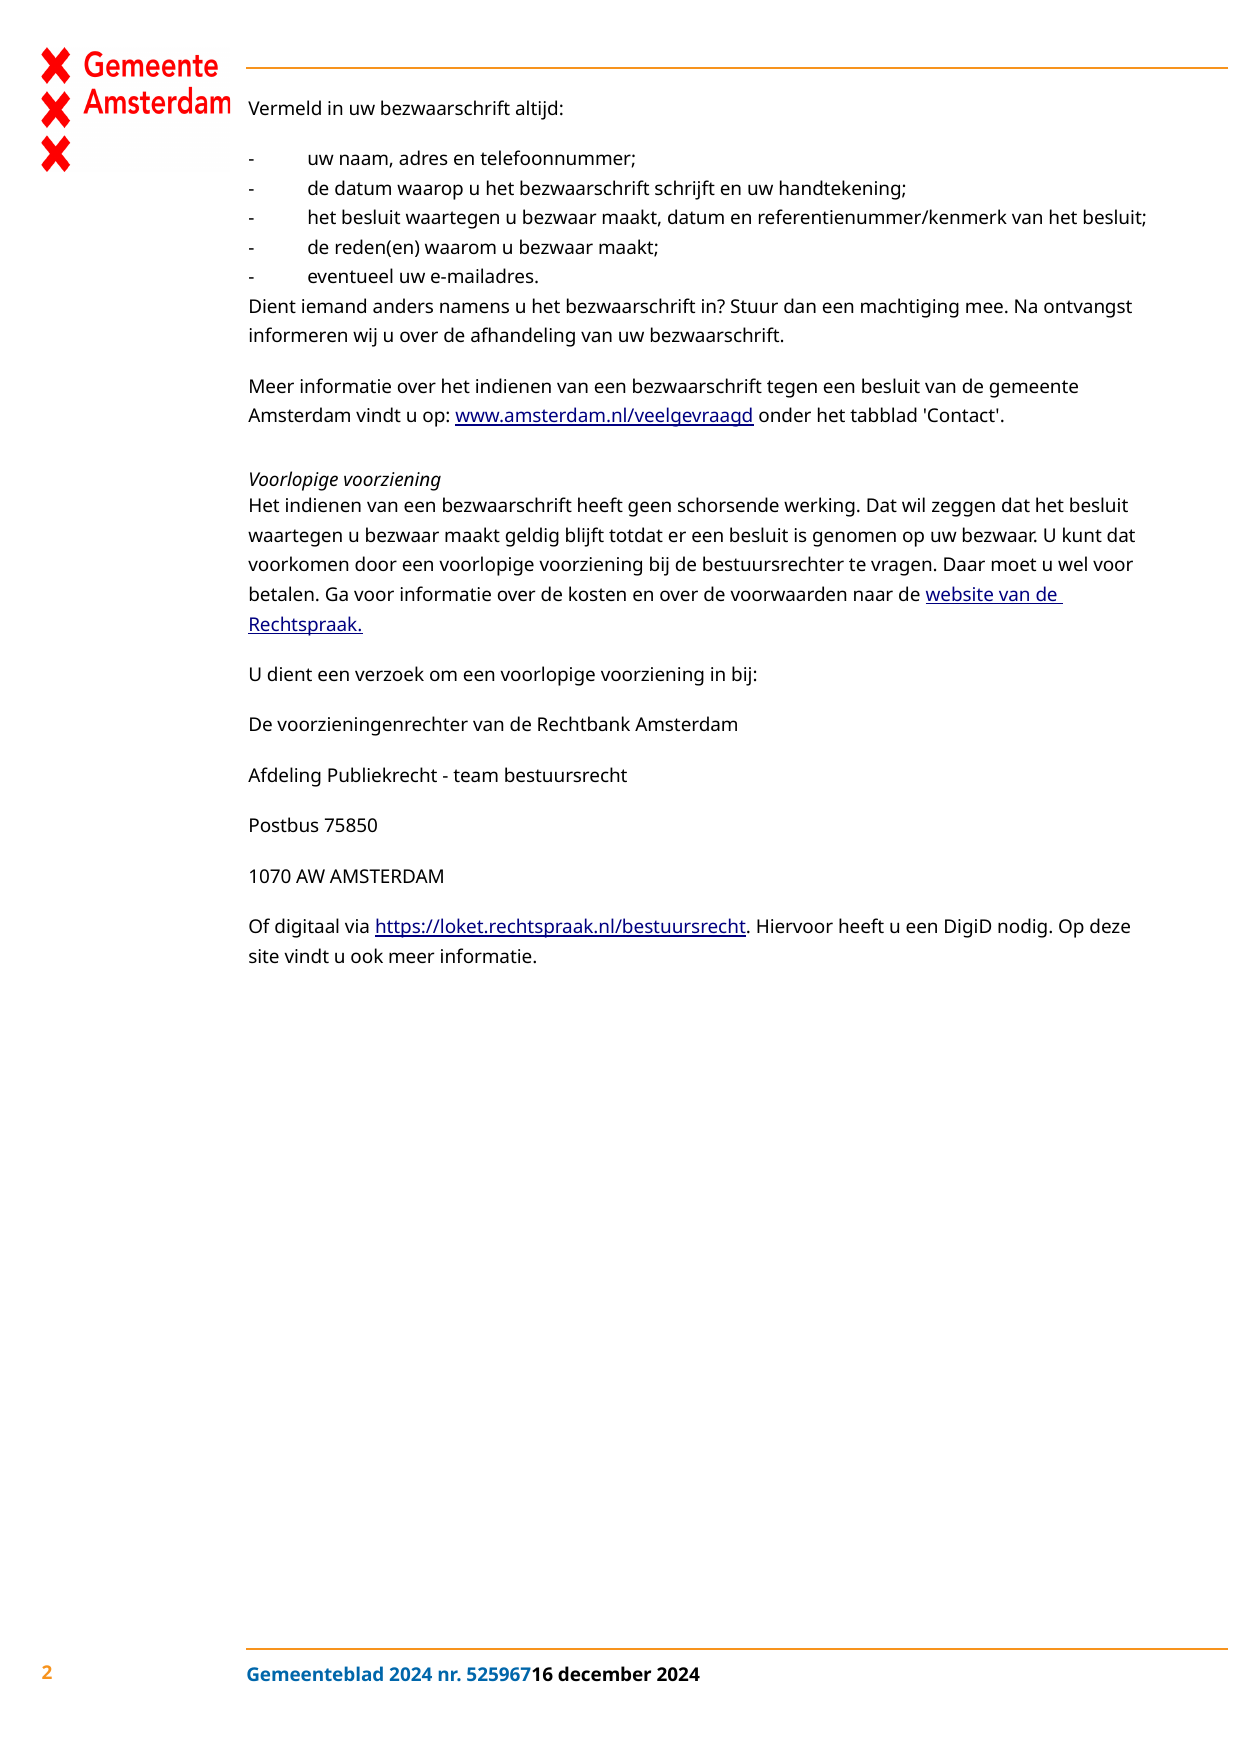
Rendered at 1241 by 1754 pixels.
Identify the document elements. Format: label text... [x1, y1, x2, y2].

text U dient een verzoek om een voorlopige voorziening in bij: [248, 661, 1152, 687]
text Afdeling Publiekrecht - team bestuursrecht [248, 762, 1152, 788]
list eventueel uw e-mailadres. [248, 263, 1152, 289]
text Dient iemand anders namens u het bezwaarschrift in? Stuur dan een machtiging mee. Na ontvangst informeren wij u over de afhandeling van uw bezwaarschrift. [248, 293, 1152, 348]
text Vermeld in uw bezwaarschrift altijd: [248, 95, 1152, 121]
text De voorzieningenrechter van de Rechtbank Amsterdam [248, 712, 1152, 737]
picture [41, 47, 231, 172]
text Voorlopige voorziening [248, 467, 1152, 492]
text Meer informatie over het indienen van een bezwaarschrift tegen een besluit van de gemeente Amsterdam vindt u op: www.amsterdam.nl/veelgevraagd onder het tabblad 'Contact'. [248, 373, 1152, 428]
list het besluit waartegen u bezwaar maakt, datum en referentienummer/kenmerk van het besluit; [248, 204, 1152, 230]
text Postbus 75850 [248, 812, 1152, 838]
text Of digitaal via https://loket.rechtspraak.nl/bestuursrecht. Hiervoor heeft u een DigiD nodig. Op deze site vindt u ook meer informatie. [248, 913, 1152, 968]
list uw naam, adres en telefoonnummer; [248, 145, 1152, 171]
list de reden(en) waarom u bezwaar maakt; [248, 234, 1152, 260]
list de datum waarop u het bezwaarschrift schrijft en uw handtekening; [248, 175, 1152, 201]
text 1070 AW AMSTERDAM [248, 863, 1152, 888]
text Het indienen van een bezwaarschrift heeft geen schorsende werking. Dat wil zeggen dat het besluit waartegen u bezwaar maakt geldig blijft totdat er een besluit is genomen op uw bezwaar. U kunt dat voorkomen door een voorlopige voorziening bij de bestuursrechter te vragen. Daar moet u wel voor betalen. Ga voor informatie over de kosten en over de voorwaarden naar de website van de Rechtspraak. [248, 492, 1152, 636]
